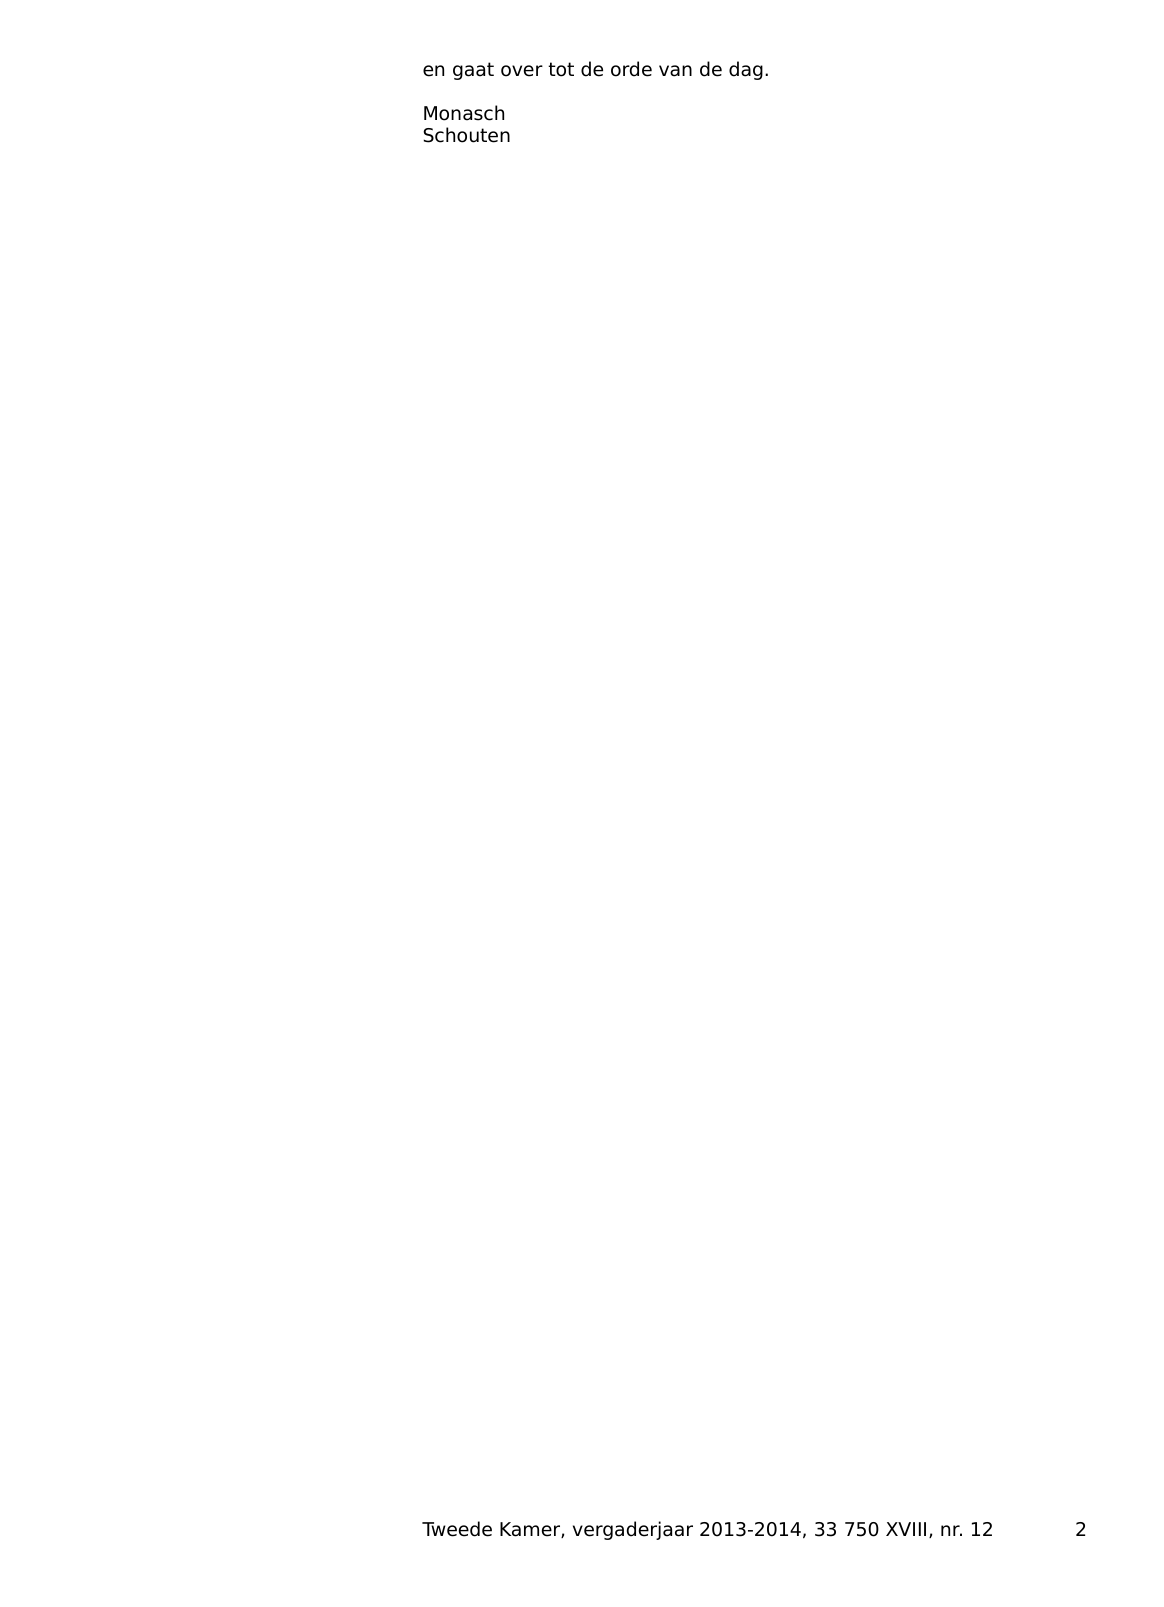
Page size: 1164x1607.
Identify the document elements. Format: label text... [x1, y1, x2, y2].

text en gaat over tot de orde van de dag. [422, 59, 1087, 81]
text Schouten [422, 125, 1087, 147]
text Monasch [422, 103, 1087, 125]
